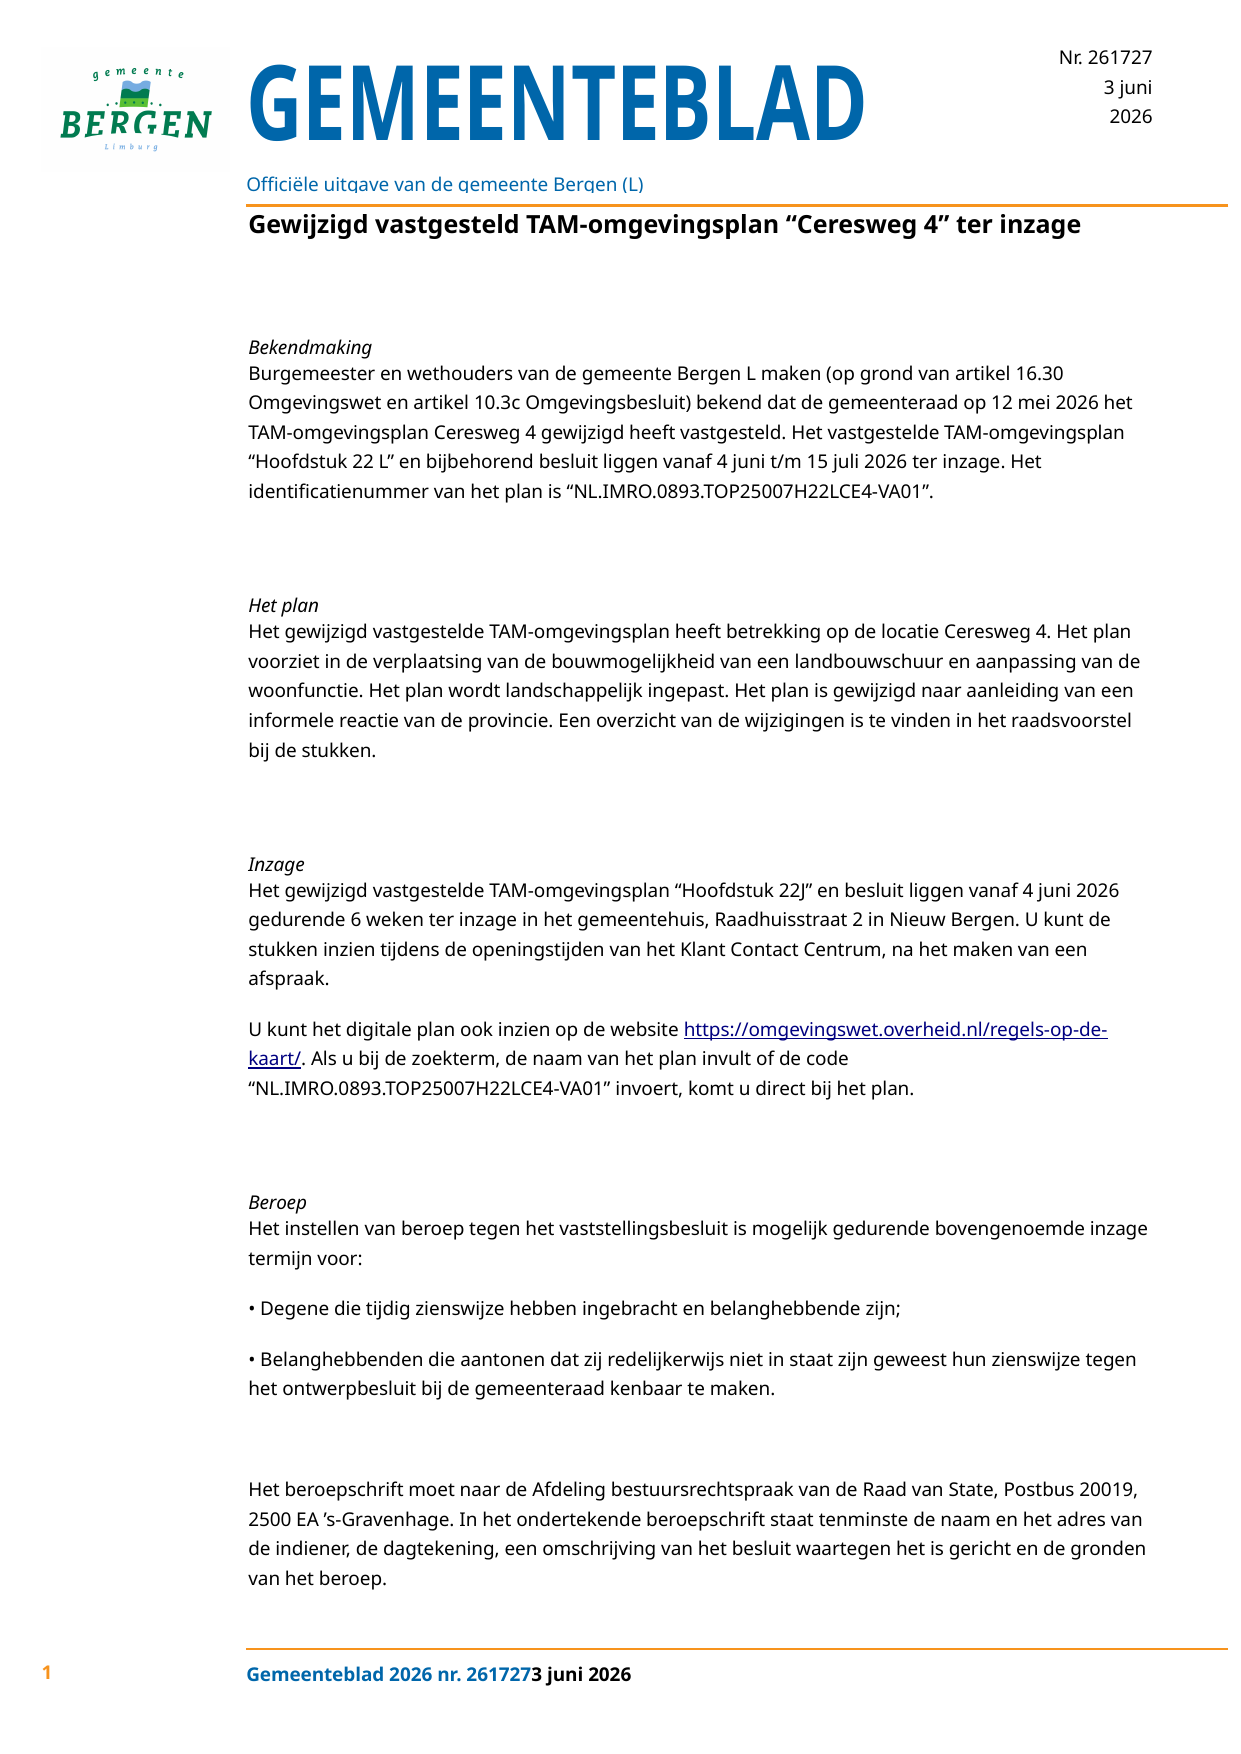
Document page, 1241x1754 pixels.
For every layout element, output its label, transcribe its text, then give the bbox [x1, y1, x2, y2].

text Het gewijzigd vastgestelde TAM-omgevingsplan heeft betrekking op de locatie Ceresweg 4. Het plan voorziet in de verplaatsing van de bouwmogelijkheid van een landbouwschuur en aanpassing van de woonfunctie. Het plan wordt landschappelijk ingepast. Het plan is gewijzigd naar aanleiding van een informele reactie van de provincie. Een overzicht van de wijzigingen is te vinden in het raadsvoorstel bij de stukken. [248, 618, 1152, 762]
text • Belanghebbenden die aantonen dat zij redelijkerwijs niet in staat zijn geweest hun zienswijze tegen het ontwerpbesluit bij de gemeenteraad kenbaar te maken. [248, 1346, 1152, 1401]
text Het instellen van beroep tegen het vaststellingsbesluit is mogelijk gedurende bovengenoemde inzage termijn voor: [248, 1215, 1152, 1271]
text Het plan [248, 593, 1152, 618]
text Gewijzigd vastgesteld TAM-omgevingsplan “Ceresweg 4” ter inzage [248, 207, 1152, 241]
text Burgemeester en wethouders van de gemeente Bergen L maken (op grond van artikel 16.30 Omgevingswet en artikel 10.3c Omgevingsbesluit) bekend dat de gemeenteraad op 12 mei 2026 het TAM-omgevingsplan Ceresweg 4 gewijzigd heeft vastgesteld. Het vastgestelde TAM-omgevingsplan “Hoofdstuk 22 L” en bijbehorend besluit liggen vanaf 4 juni t/m 15 juli 2026 ter inzage. Het identificatienummer van het plan is “NL.IMRO.0893.TOP25007H22LCE4-VA01”. [248, 360, 1152, 504]
picture [41, 47, 231, 172]
text Beroep [248, 1189, 1152, 1215]
text • Degene die tijdig zienswijze hebben ingebracht en belanghebbende zijn; [248, 1295, 1152, 1321]
text Inzage [248, 851, 1152, 877]
text U kunt het digitale plan ook inzien op de website https://omgevingswet.overheid.nl/regels-op-de-kaart/. Als u bij de zoekterm, de naam van het plan invult of de code “NL.IMRO.0893.TOP25007H22LCE4-VA01” invoert, komt u direct bij het plan. [248, 1016, 1152, 1101]
text Het beroepschrift moet naar de Afdeling bestuursrechtspraak van de Raad van State, Postbus 20019, 2500 EA ’s-Gravenhage. In het ondertekende beroepschrift staat tenminste de naam en het adres van de indiener, de dagtekening, een omschrijving van het besluit waartegen het is gericht en de gronden van het beroep. [248, 1476, 1152, 1591]
text Het gewijzigd vastgestelde TAM-omgevingsplan “Hoofdstuk 22J” en besluit liggen vanaf 4 juni 2026 gedurende 6 weken ter inzage in het gemeentehuis, Raadhuisstraat 2 in Nieuw Bergen. U kunt de stukken inzien tijdens de openingstijden van het Klant Contact Centrum, na het maken van een afspraak. [248, 877, 1152, 991]
text Bekendmaking [248, 334, 1152, 360]
